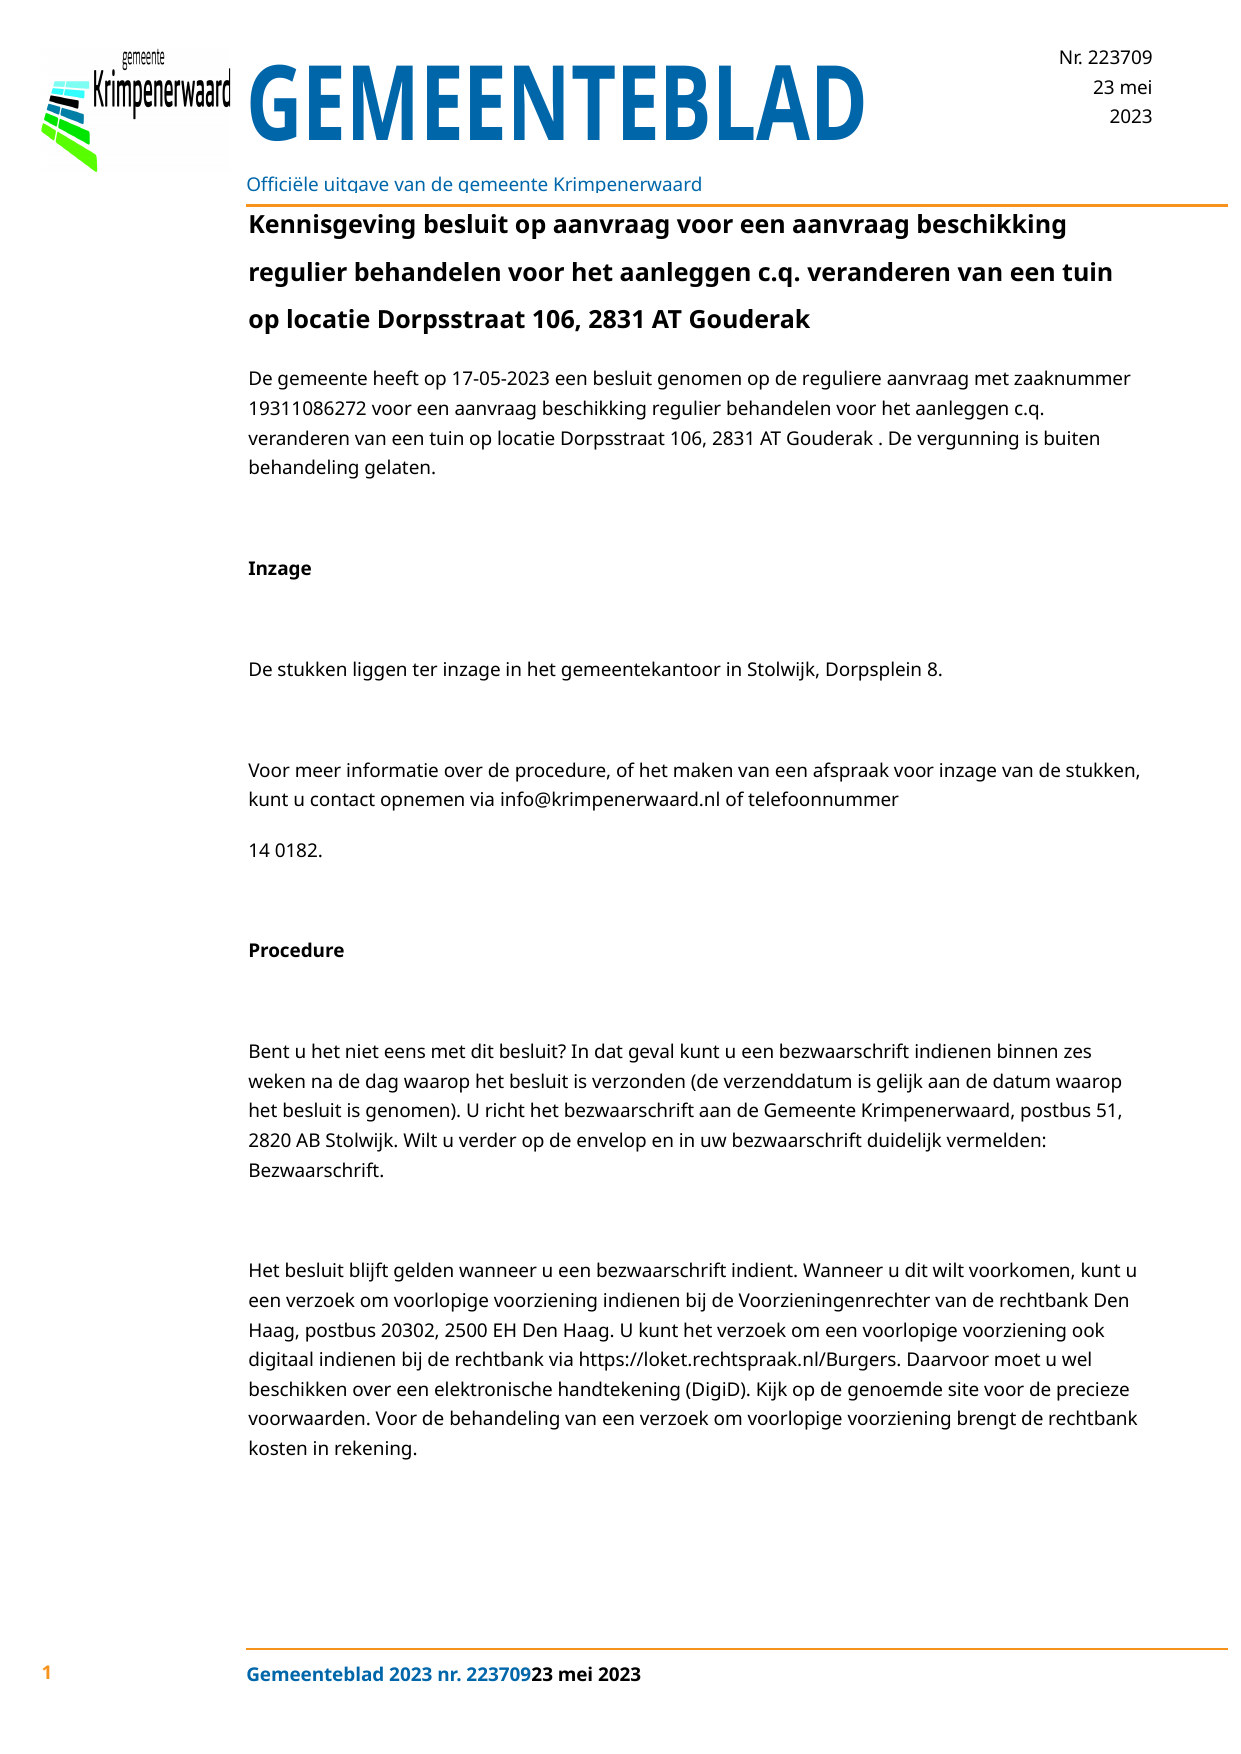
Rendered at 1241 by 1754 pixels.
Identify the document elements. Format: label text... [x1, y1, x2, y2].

text De stukken liggen ter inzage in het gemeentekantoor in Stolwijk, Dorpsplein 8. [248, 656, 1152, 682]
text De gemeente heeft op 17-05-2023 een besluit genomen op de reguliere aanvraag met zaaknummer 19311086272 voor een aanvraag beschikking regulier behandelen voor het aanleggen c.q. veranderen van een tuin op locatie Dorpsstraat 106, 2831 AT Gouderak . De vergunning is buiten behandeling gelaten. [248, 366, 1152, 480]
text Procedure [248, 938, 1152, 963]
text Het besluit blijft gelden wanneer u een bezwaarschrift indient. Wanneer u dit wilt voorkomen, kunt u een verzoek om voorlopige voorziening indienen bij de Voorzieningenrechter van de rechtbank Den Haag, postbus 20302, 2500 EH Den Haag. U kunt het verzoek om een voorlopige voorziening ook digitaal indienen bij de rechtbank via https://loket.rechtspraak.nl/Burgers. Daarvoor moet u wel beschikken over een elektronische handtekening (DigiD). Kijk op de genoemde site voor de precieze voorwaarden. Voor de behandeling van een verzoek om voorlopige voorziening brengt de rechtbank kosten in rekening. [248, 1258, 1152, 1461]
picture [41, 47, 231, 172]
text Kennisgeving besluit op aanvraag voor een aanvraag beschikking regulier behandelen voor het aanleggen c.q. veranderen van een tuin op locatie Dorpsstraat 106, 2831 AT Gouderak [248, 207, 1152, 336]
text Voor meer informatie over de procedure, of het maken van een afspraak voor inzage van de stukken, kunt u contact opnemen via info@krimpenerwaard.nl of telefoonnummer [248, 757, 1152, 812]
text Bent u het niet eens met dit besluit? In dat geval kunt u een bezwaarschrift indienen binnen zes weken na de dag waarop het besluit is verzonden (de verzenddatum is gelijk aan de datum waarop het besluit is genomen). U richt het bezwaarschrift aan de Gemeente Krimpenerwaard, postbus 51, 2820 AB Stolwijk. Wilt u verder op de envelop en in uw bezwaarschrift duidelijk vermelden: Bezwaarschrift. [248, 1038, 1152, 1182]
text 14 0182. [248, 837, 1152, 862]
text Inzage [248, 555, 1152, 581]
